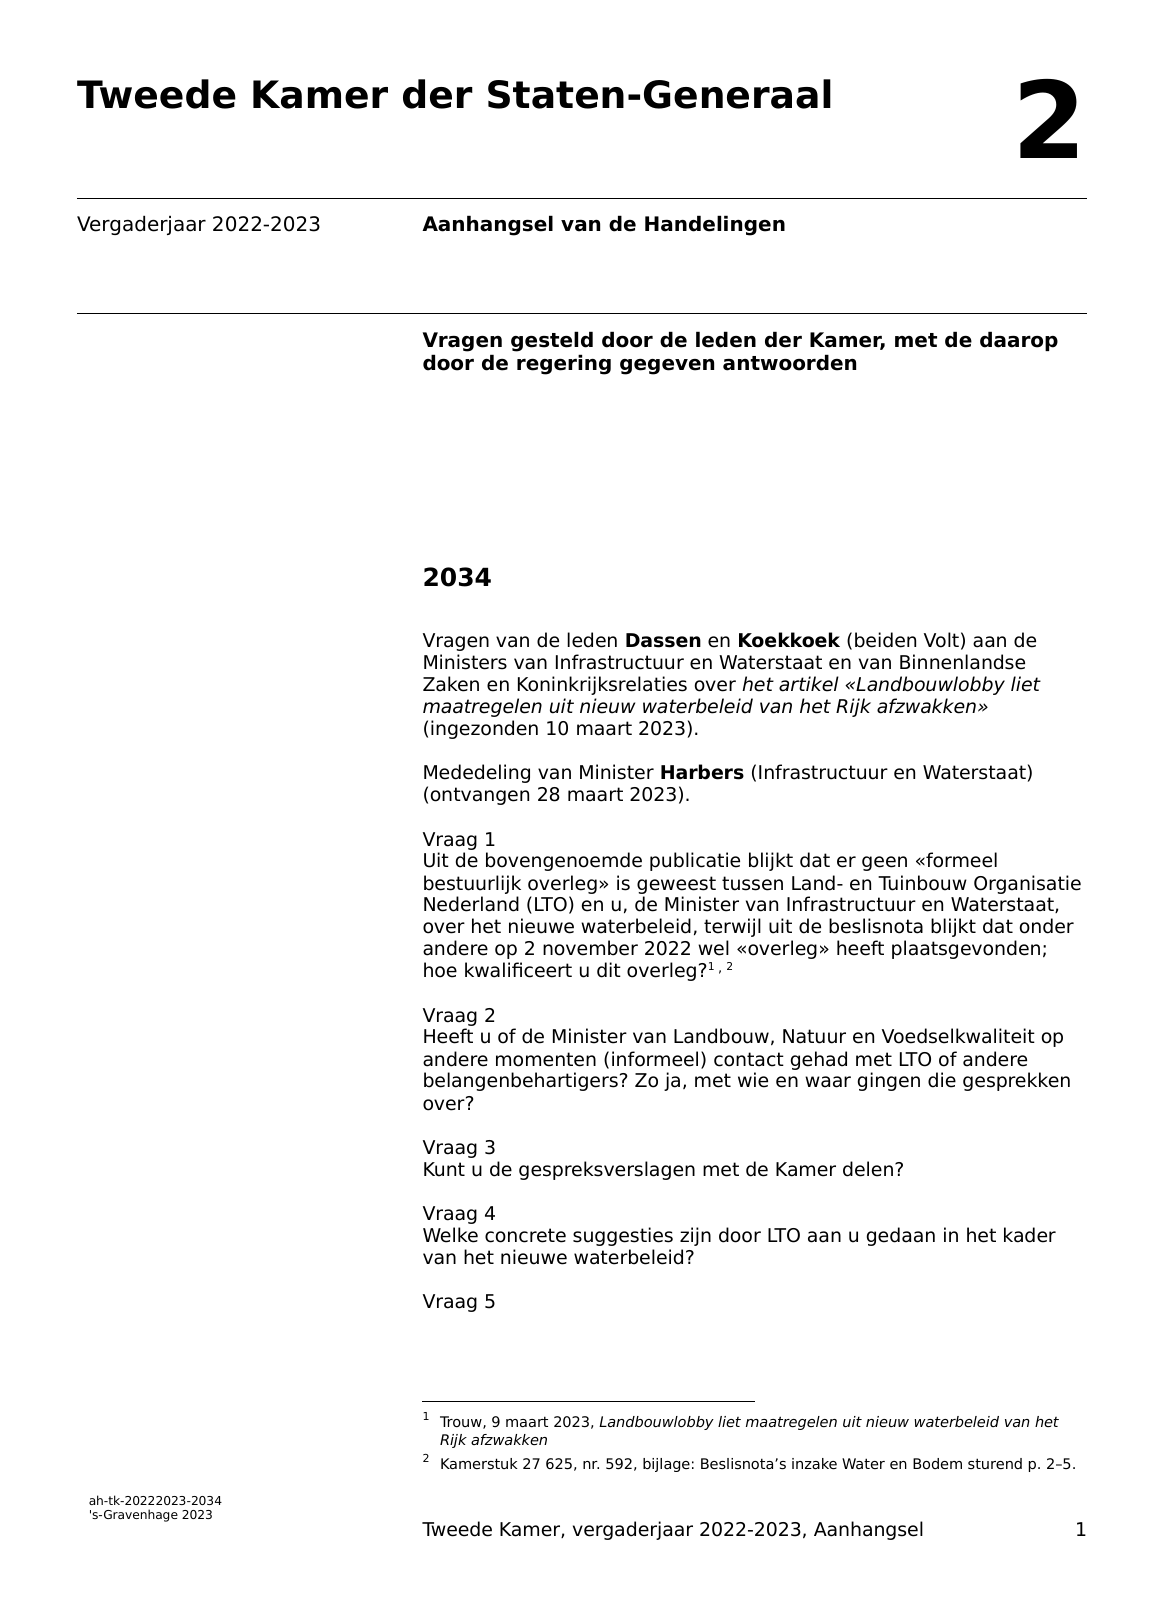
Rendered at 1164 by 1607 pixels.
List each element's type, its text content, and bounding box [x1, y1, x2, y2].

text 's-Gravenhage 2023 [88, 1508, 323, 1522]
text Heeft u of de Minister van Landbouw, Natuur en Voedselkwaliteit op andere momenten (informeel) contact gehad met LTO of andere belangenbehartigers? Zo ja, met wie en waar gingen die gesprekken over? [422, 1026, 1087, 1114]
table_header Tweede Kamer der Staten-Generaal [77, 59, 886, 198]
table_cell [77, 314, 422, 375]
text Welke concrete suggesties zijn door LTO aan u gedaan in het kader van het nieuwe waterbeleid? [422, 1225, 1087, 1269]
text ah-tk-20222023-2034 [88, 1494, 323, 1508]
table_cell Vragen gesteld door de leden der Kamer, met de daarop door de regering gegeven antwoorden [422, 314, 1087, 375]
text Vraag 3 [422, 1137, 1087, 1158]
text 2034 [422, 563, 1087, 592]
text Vraag 2 [422, 1004, 1087, 1026]
text Uit de bovengenoemde publicatie blijkt dat er geen «formeel bestuurlijk overleg» is geweest tussen Land- en Tuinbouw Organisatie Nederland (LTO) en u, de Minister van Infrastructuur en Waterstaat, over het nieuwe waterbeleid, terwijl uit de beslisnota blijkt dat onder andere op 2 november 2022 wel «overleg» heeft plaatsgevonden; hoe kwalificeert u dit overleg?, [422, 850, 1087, 982]
table_cell Aanhangsel van de Handelingen [422, 199, 1087, 313]
text Vraag 1 [422, 828, 1087, 850]
text Vraag 5 [422, 1291, 1087, 1313]
text Vragen van de leden Dassen en Koekkoek (beiden Volt) aan de Ministers van Infrastructuur en Waterstaat en van Binnenlandse Zaken en Koninkrijksrelaties over het artikel «Landbouwlobby liet maatregelen uit nieuw waterbeleid van het Rijk afzwakken» (ingezonden 10 maart 2023). [422, 630, 1087, 740]
text Kunt u de gespreksverslagen met de Kamer delen? [422, 1158, 1087, 1181]
text Trouw, 9 maart 2023, Landbouwlobby liet maatregelen uit nieuw waterbeleid van het Rijk afzwakken [422, 1410, 1087, 1449]
text Kamerstuk 27 625, nr. 592, bijlage: Beslisnota’s inzake Water en Bodem sturend p. 2–5. [422, 1452, 1087, 1474]
table_cell Vergaderjaar 2022-2023 [77, 199, 422, 313]
text Mededeling van Minister Harbers (Infrastructuur en Waterstaat) (ontvangen 28 maart 2023). [422, 762, 1087, 806]
text Vraag 4 [422, 1203, 1087, 1225]
table_header 2 [886, 59, 1087, 198]
